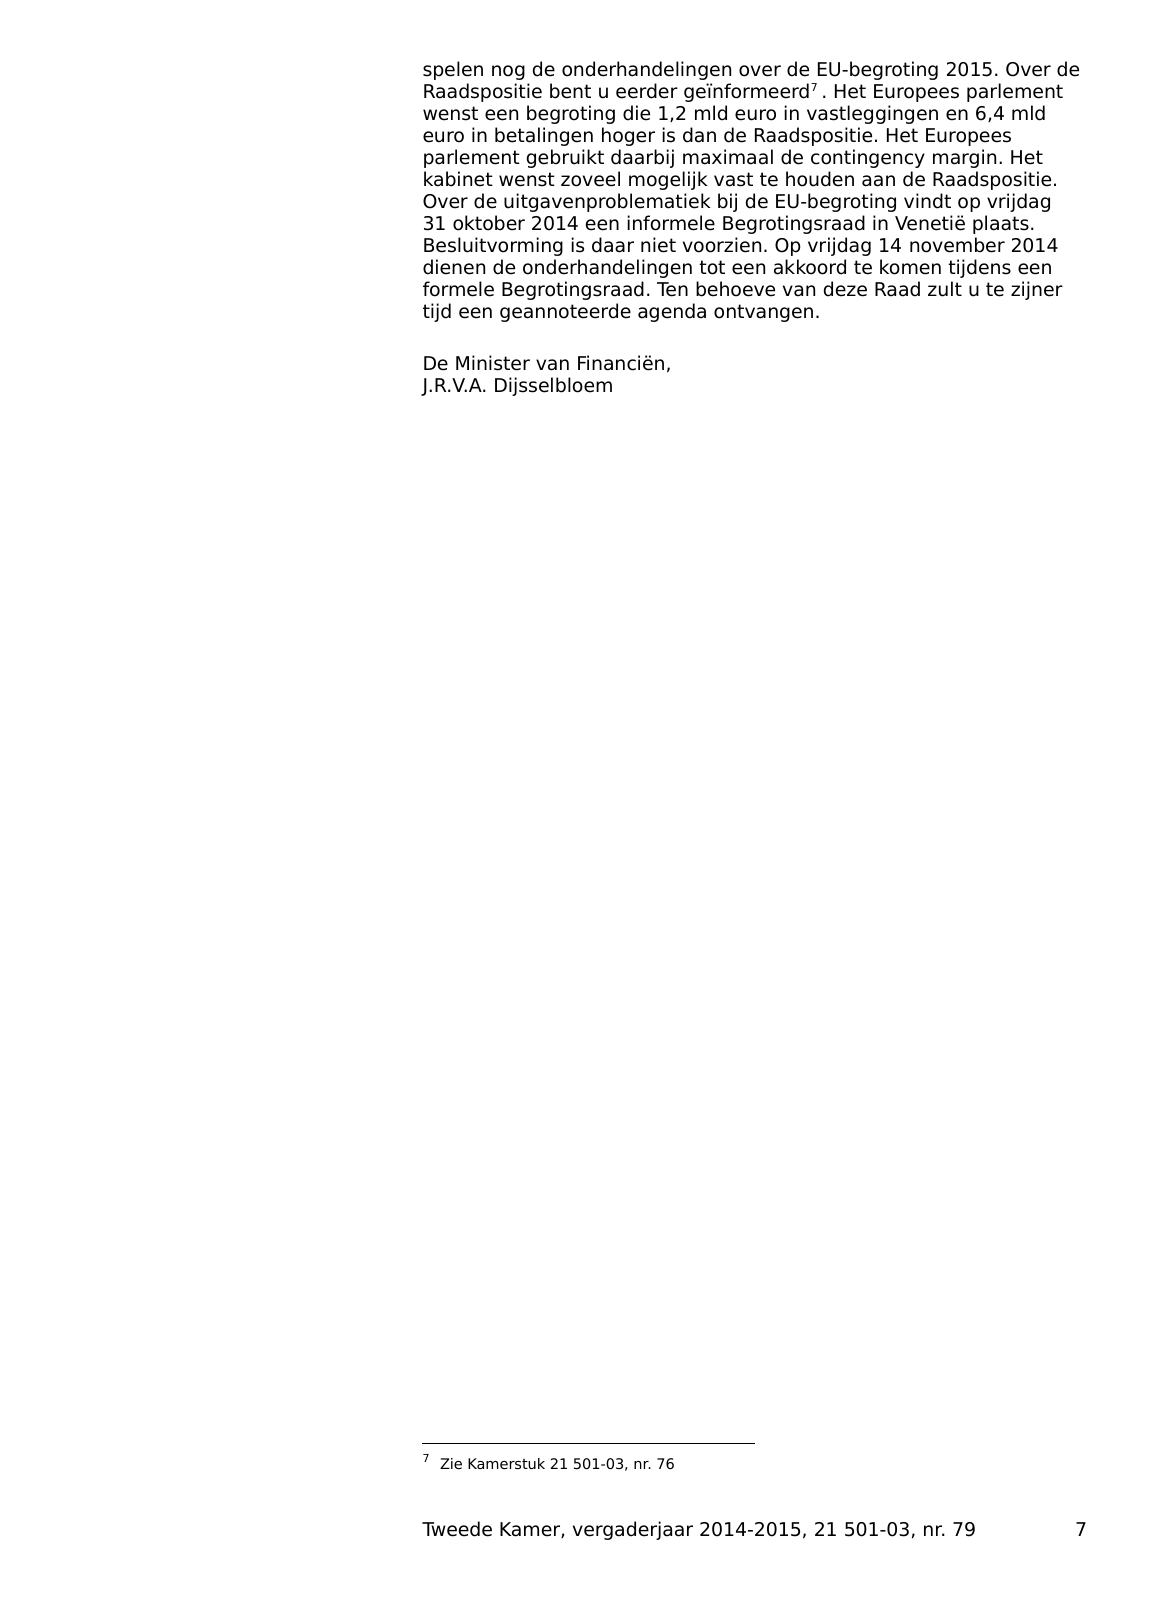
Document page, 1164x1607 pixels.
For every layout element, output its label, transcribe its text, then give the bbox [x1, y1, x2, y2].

text De Minister van Financiën, J.R.V.A. Dijsselbloem [422, 353, 1087, 397]
text Zie Kamerstuk 21 501-03, nr. 76 [422, 1452, 1087, 1474]
text spelen nog de onderhandelingen over de EU-begroting 2015. Over de Raadspositie bent u eerder geïnformeerd. Het Europees parlement wenst een begroting die 1,2 mld euro in vastleggingen en 6,4 mld euro in betalingen hoger is dan de Raadspositie. Het Europees parlement gebruikt daarbij maximaal de contingency margin. Het kabinet wenst zoveel mogelijk vast te houden aan de Raadspositie. Over de uitgavenproblematiek bij de EU-begroting vindt op vrijdag 31 oktober 2014 een informele Begrotingsraad in Venetië plaats. Besluitvorming is daar niet voorzien. Op vrijdag 14 november 2014 dienen de onderhandelingen tot een akkoord te komen tijdens een formele Begrotingsraad. Ten behoeve van deze Raad zult u te zijner tijd een geannoteerde agenda ontvangen. [422, 59, 1087, 323]
